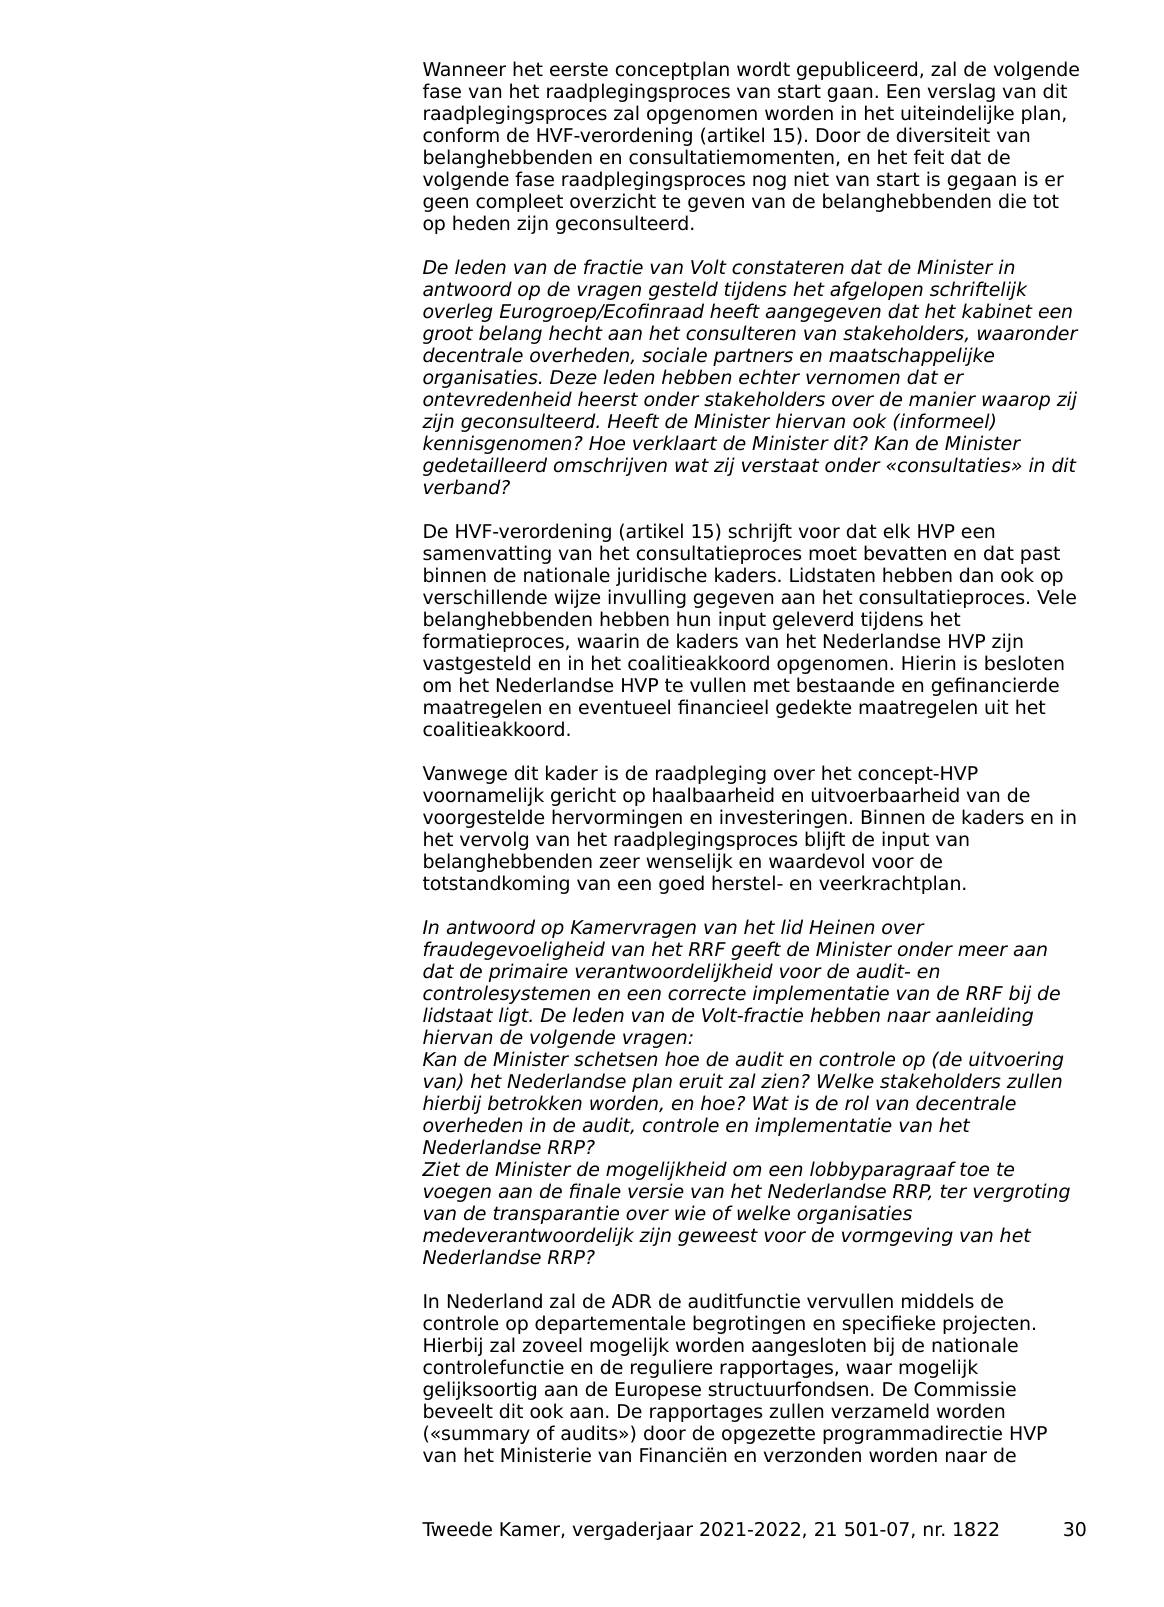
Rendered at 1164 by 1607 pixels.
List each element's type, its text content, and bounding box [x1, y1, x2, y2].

text De leden van de fractie van Volt constateren dat de Minister in antwoord op de vragen gesteld tijdens het afgelopen schriftelijk overleg Eurogroep/Ecofinraad heeft aangegeven dat het kabinet een groot belang hecht aan het consulteren van stakeholders, waaronder decentrale overheden, sociale partners en maatschappelijke organisaties. Deze leden hebben echter vernomen dat er ontevredenheid heerst onder stakeholders over de manier waarop zij zijn geconsulteerd. Heeft de Minister hiervan ook (informeel) kennisgenomen? Hoe verklaart de Minister dit? Kan de Minister gedetailleerd omschrijven wat zij verstaat onder «consultaties» in dit verband? [422, 257, 1087, 499]
text Wanneer het eerste conceptplan wordt gepubliceerd, zal de volgende fase van het raadplegingsproces van start gaan. Een verslag van dit raadplegingsproces zal opgenomen worden in het uiteindelijke plan, conform de HVF-verordening (artikel 15). Door de diversiteit van belanghebbenden en consultatiemomenten, en het feit dat de volgende fase raadplegingsproces nog niet van start is gegaan is er geen compleet overzicht te geven van de belanghebbenden die tot op heden zijn geconsulteerd. [422, 59, 1087, 235]
text Kan de Minister schetsen hoe de audit en controle op (de uitvoering van) het Nederlandse plan eruit zal zien? Welke stakeholders zullen hierbij betrokken worden, en hoe? Wat is de rol van decentrale overheden in de audit, controle en implementatie van het Nederlandse RRP? [422, 1049, 1087, 1159]
text In Nederland zal de ADR de auditfunctie vervullen middels de controle op departementale begrotingen en specifieke projecten. Hierbij zal zoveel mogelijk worden aangesloten bij de nationale controlefunctie en de reguliere rapportages, waar mogelijk gelijksoortig aan de Europese structuurfondsen. De Commissie beveelt dit ook aan. De rapportages zullen verzameld worden («summary of audits») door de opgezette programmadirectie HVP van het Ministerie van Financiën en verzonden worden naar de [422, 1291, 1087, 1467]
text In antwoord op Kamervragen van het lid Heinen over fraudegevoeligheid van het RRF geeft de Minister onder meer aan dat de primaire verantwoordelijkheid voor de audit- en controlesystemen en een correcte implementatie van de RRF bij de lidstaat ligt. De leden van de Volt-fractie hebben naar aanleiding hiervan de volgende vragen: [422, 917, 1087, 1049]
text De HVF-verordening (artikel 15) schrijft voor dat elk HVP een samenvatting van het consultatieproces moet bevatten en dat past binnen de nationale juridische kaders. Lidstaten hebben dan ook op verschillende wijze invulling gegeven aan het consultatieproces. Vele belanghebbenden hebben hun input geleverd tijdens het formatieproces, waarin de kaders van het Nederlandse HVP zijn vastgesteld en in het coalitieakkoord opgenomen. Hierin is besloten om het Nederlandse HVP te vullen met bestaande en gefinancierde maatregelen en eventueel financieel gedekte maatregelen uit het coalitieakkoord. [422, 521, 1087, 741]
text Vanwege dit kader is de raadpleging over het concept-HVP voornamelijk gericht op haalbaarheid en uitvoerbaarheid van de voorgestelde hervormingen en investeringen. Binnen de kaders en in het vervolg van het raadplegingsproces blijft de input van belanghebbenden zeer wenselijk en waardevol voor de totstandkoming van een goed herstel- en veerkrachtplan. [422, 763, 1087, 895]
text Ziet de Minister de mogelijkheid om een lobbyparagraaf toe te voegen aan de finale versie van het Nederlandse RRP, ter vergroting van de transparantie over wie of welke organisaties medeverantwoordelijk zijn geweest voor de vormgeving van het Nederlandse RRP? [422, 1159, 1087, 1269]
